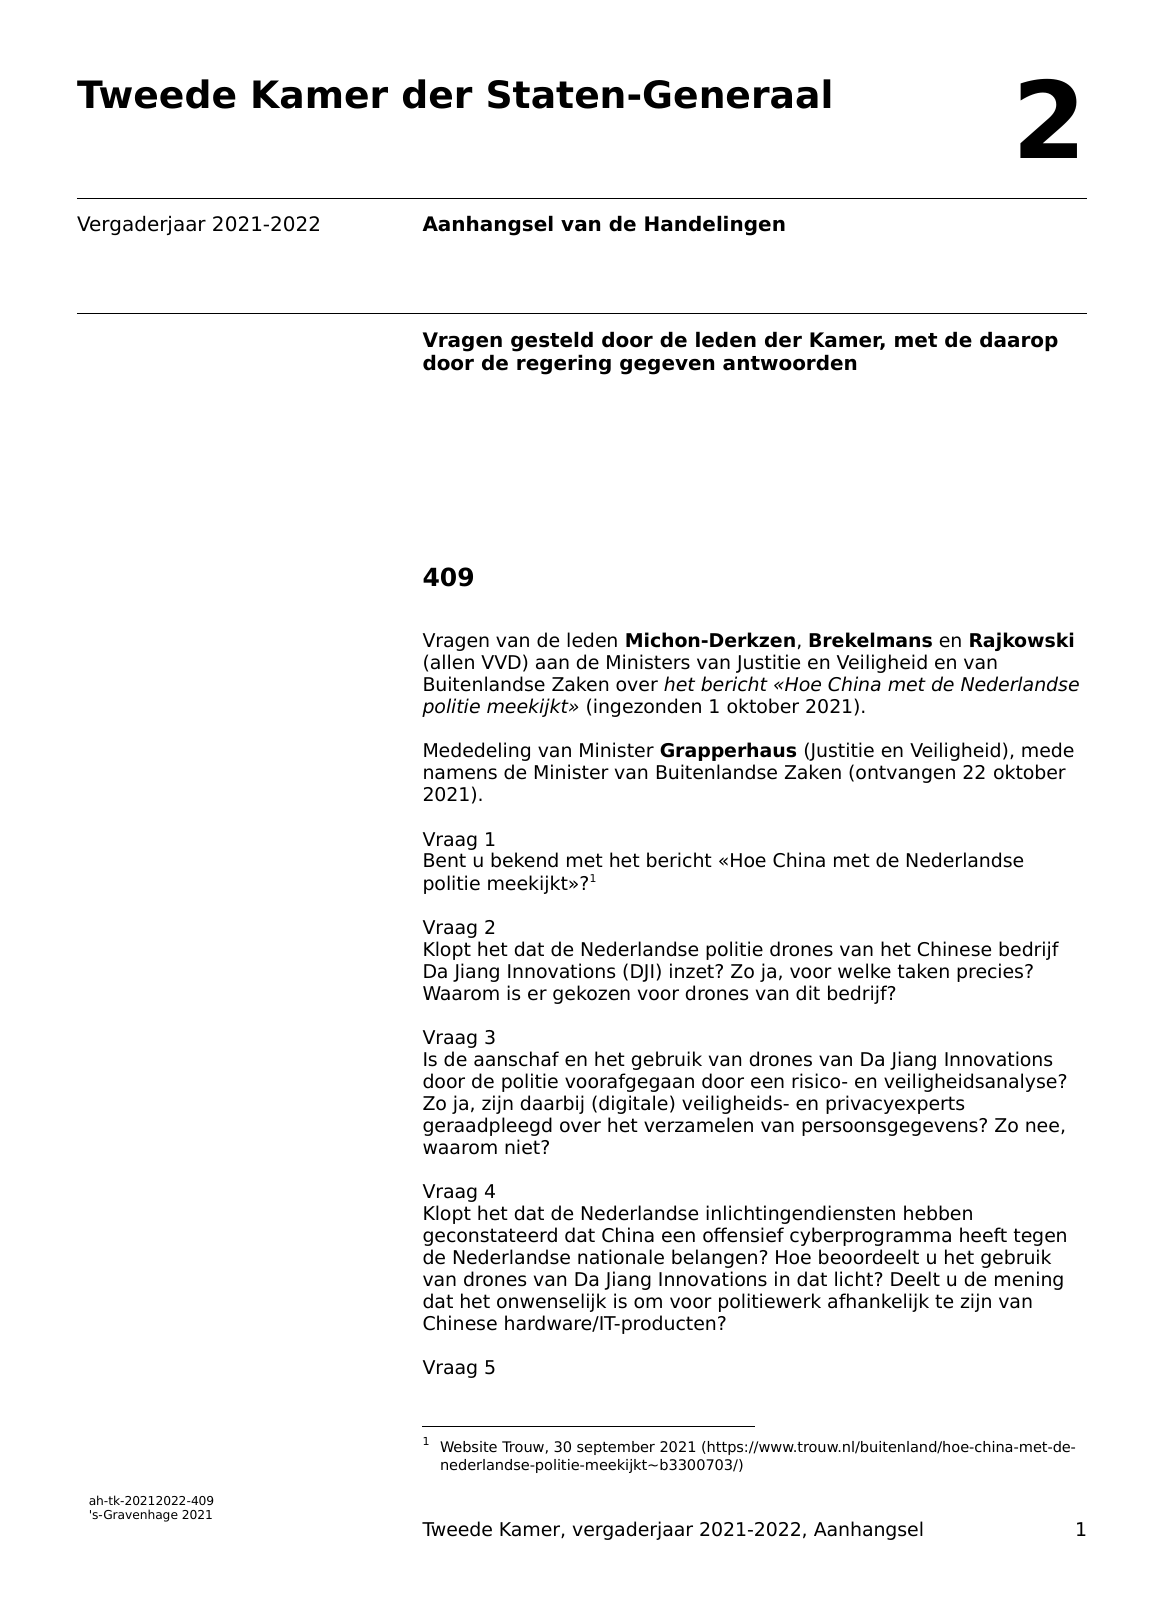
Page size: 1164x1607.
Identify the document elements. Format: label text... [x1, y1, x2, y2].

text Website Trouw, 30 september 2021 (https://www.trouw.nl/buitenland/hoe-china-met-de-nederlandse-politie-meekijkt~b3300703/) [422, 1435, 1087, 1474]
table_cell [77, 314, 422, 375]
table_cell Vragen gesteld door de leden der Kamer, met de daarop door de regering gegeven antwoorden [422, 314, 1087, 375]
text Klopt het dat de Nederlandse inlichtingendiensten hebben geconstateerd dat China een offensief cyberprogramma heeft tegen de Nederlandse nationale belangen? Hoe beoordeelt u het gebruik van drones van Da Jiang Innovations in dat licht? Deelt u de mening dat het onwenselijk is om voor politiewerk afhankelijk te zijn van Chinese hardware/IT-producten? [422, 1203, 1087, 1334]
text Vraag 2 [422, 917, 1087, 938]
text Klopt het dat de Nederlandse politie drones van het Chinese bedrijf Da Jiang Innovations (DJI) inzet? Zo ja, voor welke taken precies? Waarom is er gekozen voor drones van dit bedrijf? [422, 938, 1087, 1004]
table_cell Vergaderjaar 2021-2022 [77, 199, 422, 313]
text Bent u bekend met het bericht «Hoe China met de Nederlandse politie meekijkt»? [422, 850, 1087, 894]
text Is de aanschaf en het gebruik van drones van Da Jiang Innovations door de politie voorafgegaan door een risico- en veiligheidsanalyse? Zo ja, zijn daarbij (digitale) veiligheids- en privacyexperts geraadpleegd over het verzamelen van persoonsgegevens? Zo nee, waarom niet? [422, 1049, 1087, 1158]
table_header 2 [886, 59, 1087, 198]
table_header Tweede Kamer der Staten-Generaal [77, 59, 886, 198]
text Vraag 4 [422, 1181, 1087, 1203]
text Vraag 1 [422, 828, 1087, 850]
text ah-tk-20212022-409 [88, 1494, 323, 1508]
text Mededeling van Minister Grapperhaus (Justitie en Veiligheid), mede namens de Minister van Buitenlandse Zaken (ontvangen 22 oktober 2021). [422, 740, 1087, 806]
table_cell Aanhangsel van de Handelingen [422, 199, 1087, 313]
text 409 [422, 563, 1087, 592]
text Vraag 5 [422, 1357, 1087, 1379]
text Vragen van de leden Michon-Derkzen, Brekelmans en Rajkowski (allen VVD) aan de Ministers van Justitie en Veiligheid en van Buitenlandse Zaken over het bericht «Hoe China met de Nederlandse politie meekijkt» (ingezonden 1 oktober 2021). [422, 630, 1087, 718]
text Vraag 3 [422, 1027, 1087, 1049]
text 's-Gravenhage 2021 [88, 1508, 323, 1522]
